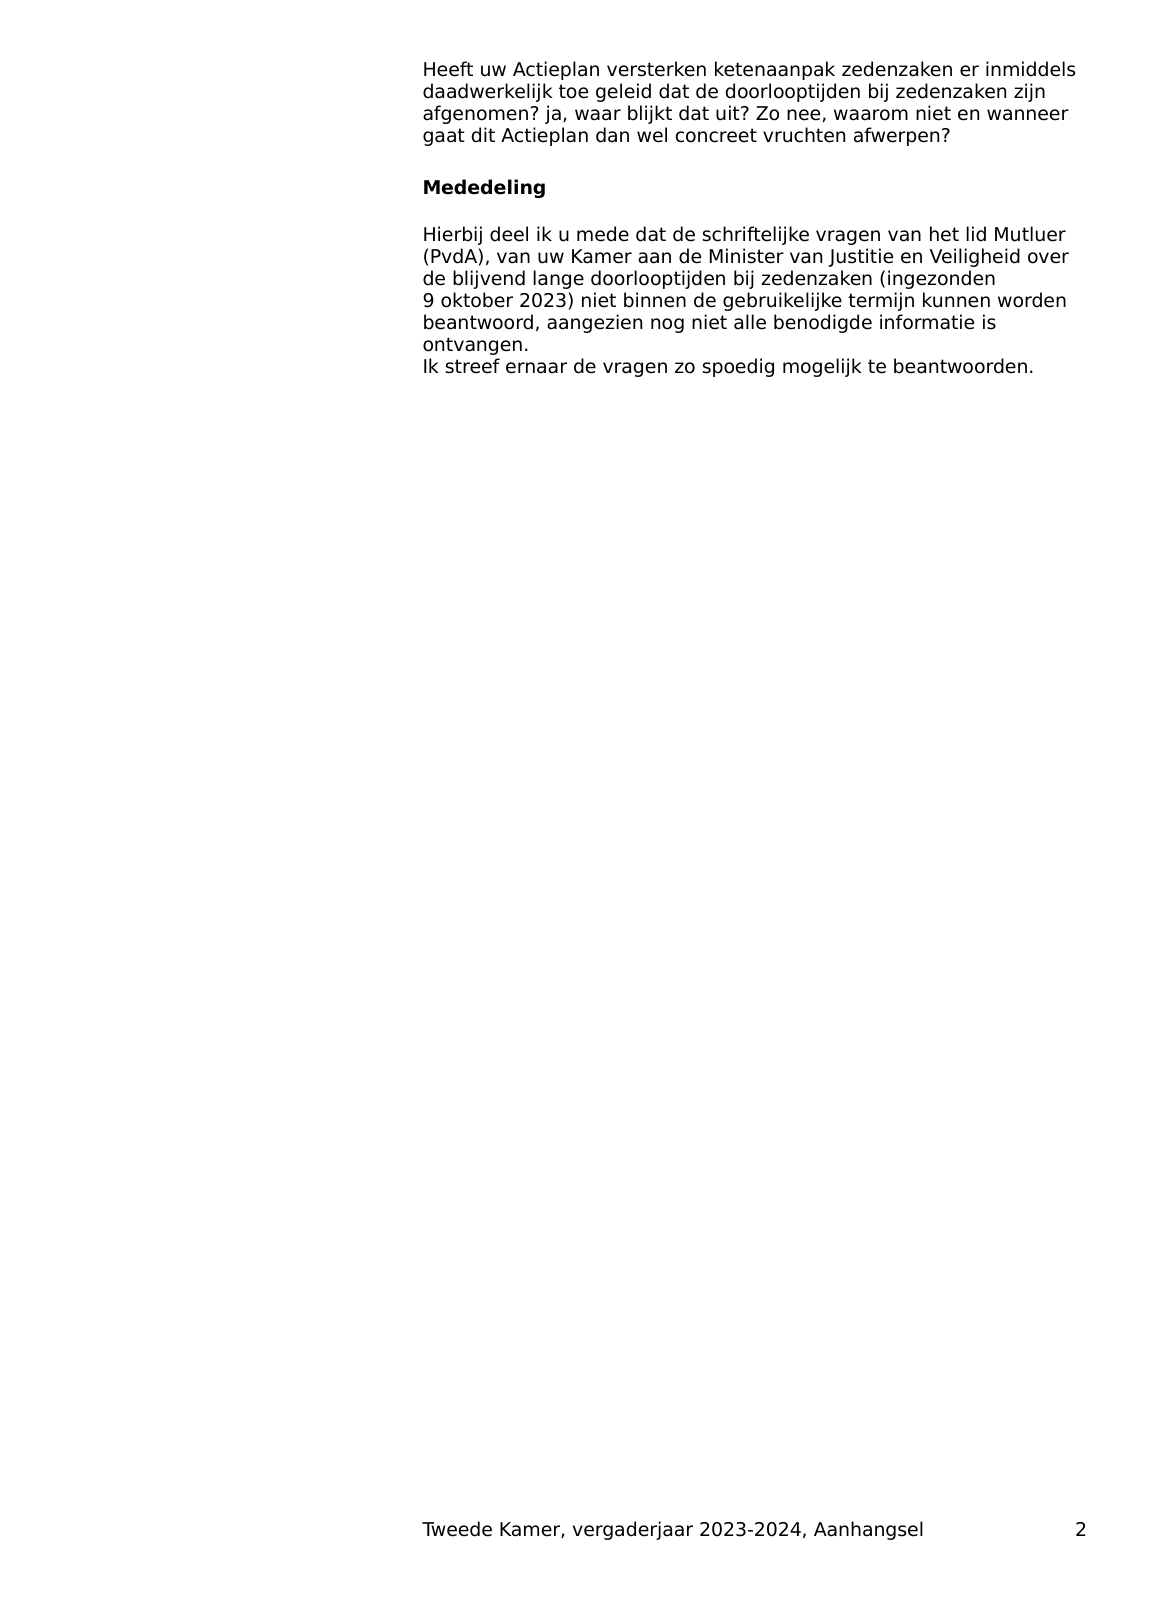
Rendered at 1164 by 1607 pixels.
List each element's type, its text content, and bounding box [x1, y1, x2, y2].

text Heeft uw Actieplan versterken ketenaanpak zedenzaken er inmiddels daadwerkelijk toe geleid dat de doorlooptijden bij zedenzaken zijn afgenomen? ja, waar blijkt dat uit? Zo nee, waarom niet en wanneer gaat dit Actieplan dan wel concreet vruchten afwerpen? [422, 59, 1087, 147]
text Hierbij deel ik u mede dat de schriftelijke vragen van het lid Mutluer (PvdA), van uw Kamer aan de Minister van Justitie en Veiligheid over de blijvend lange doorlooptijden bij zedenzaken (ingezonden 9 oktober 2023) niet binnen de gebruikelijke termijn kunnen worden beantwoord, aangezien nog niet alle benodigde informatie is ontvangen. [422, 224, 1087, 356]
text Ik streef ernaar de vragen zo spoedig mogelijk te beantwoorden. [422, 356, 1087, 378]
subtitle Mededeling [422, 177, 1087, 199]
